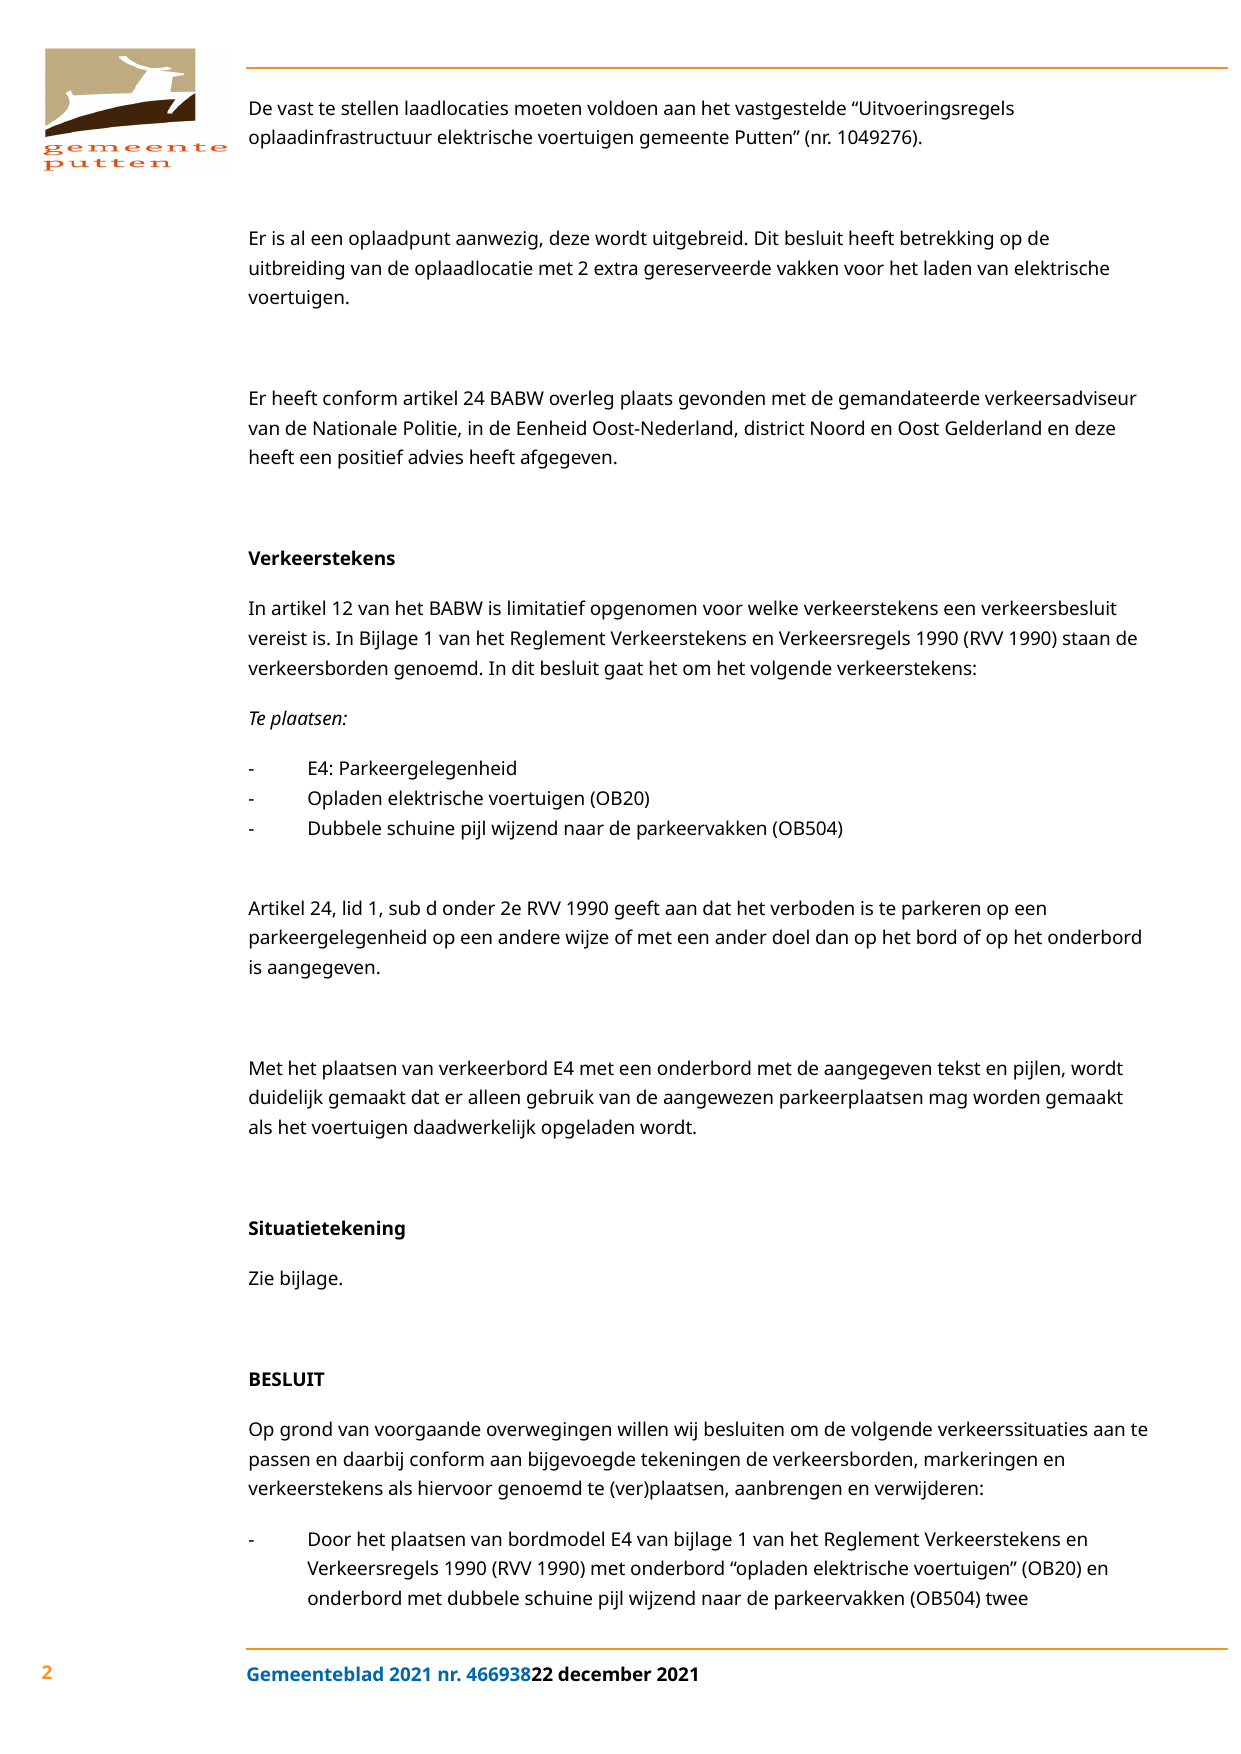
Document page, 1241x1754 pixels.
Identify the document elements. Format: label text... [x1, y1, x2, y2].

text Er heeft conform artikel 24 BABW overleg plaats gevonden met de gemandateerde verkeersadviseur van de Nationale Politie, in de Eenheid Oost-Nederland, district Noord en Oost Gelderland en deze heeft een positief advies heeft afgegeven. [248, 385, 1152, 470]
list Opladen elektrische voertuigen (OB20) [248, 785, 1152, 811]
text BESLUIT [248, 1366, 1152, 1392]
picture [41, 47, 231, 172]
text Met het plaatsen van verkeerbord E4 met een onderbord met de aangegeven tekst en pijlen, wordt duidelijk gemaakt dat er alleen gebruik van de aangewezen parkeerplaatsen mag worden gemaakt als het voertuigen daadwerkelijk opgeladen wordt. [248, 1055, 1152, 1140]
text Verkeerstekens [248, 545, 1152, 571]
text In artikel 12 van het BABW is limitatief opgenomen voor welke verkeerstekens een verkeersbesluit vereist is. In Bijlage 1 van het Reglement Verkeerstekens en Verkeersregels 1990 (RVV 1990) staan de verkeersborden genoemd. In dit besluit gaat het om het volgende verkeerstekens: [248, 596, 1152, 681]
text De vast te stellen laadlocaties moeten voldoen aan het vastgestelde “Uitvoeringsregels oplaadinfrastructuur elektrische voertuigen gemeente Putten” (nr. 1049276). [248, 95, 1152, 150]
text Zie bijlage. [248, 1265, 1152, 1291]
text Er is al een oplaadpunt aanwezig, deze wordt uitgebreid. Dit besluit heeft betrekking op de uitbreiding van de oplaadlocatie met 2 extra gereserveerde vakken voor het laden van elektrische voertuigen. [248, 225, 1152, 310]
text Te plaatsen: [248, 705, 1152, 731]
text Artikel 24, lid 1, sub d onder 2e RVV 1990 geeft aan dat het verboden is te parkeren op een parkeergelegenheid op een andere wijze of met een ander doel dan op het bord of op het onderbord is aangegeven. [248, 895, 1152, 980]
text Situatietekening [248, 1215, 1152, 1241]
list E4: Parkeergelegenheid [248, 756, 1152, 781]
list Dubbele schuine pijl wijzend naar de parkeervakken (OB504) [248, 815, 1152, 841]
list Door het plaatsen van bordmodel E4 van bijlage 1 van het Reglement Verkeerstekens en Verkeersregels 1990 (RVV 1990) met onderbord “opladen elektrische voertuigen” (OB20) en onderbord met dubbele schuine pijl wijzend naar de parkeervakken (OB504) twee [248, 1526, 1152, 1611]
text Op grond van voorgaande overwegingen willen wij besluiten om de volgende verkeerssituaties aan te passen en daarbij conform aan bijgevoegde tekeningen de verkeersborden, markeringen en verkeerstekens als hiervoor genoemd te (ver)plaatsen, aanbrengen en verwijderen: [248, 1416, 1152, 1501]
